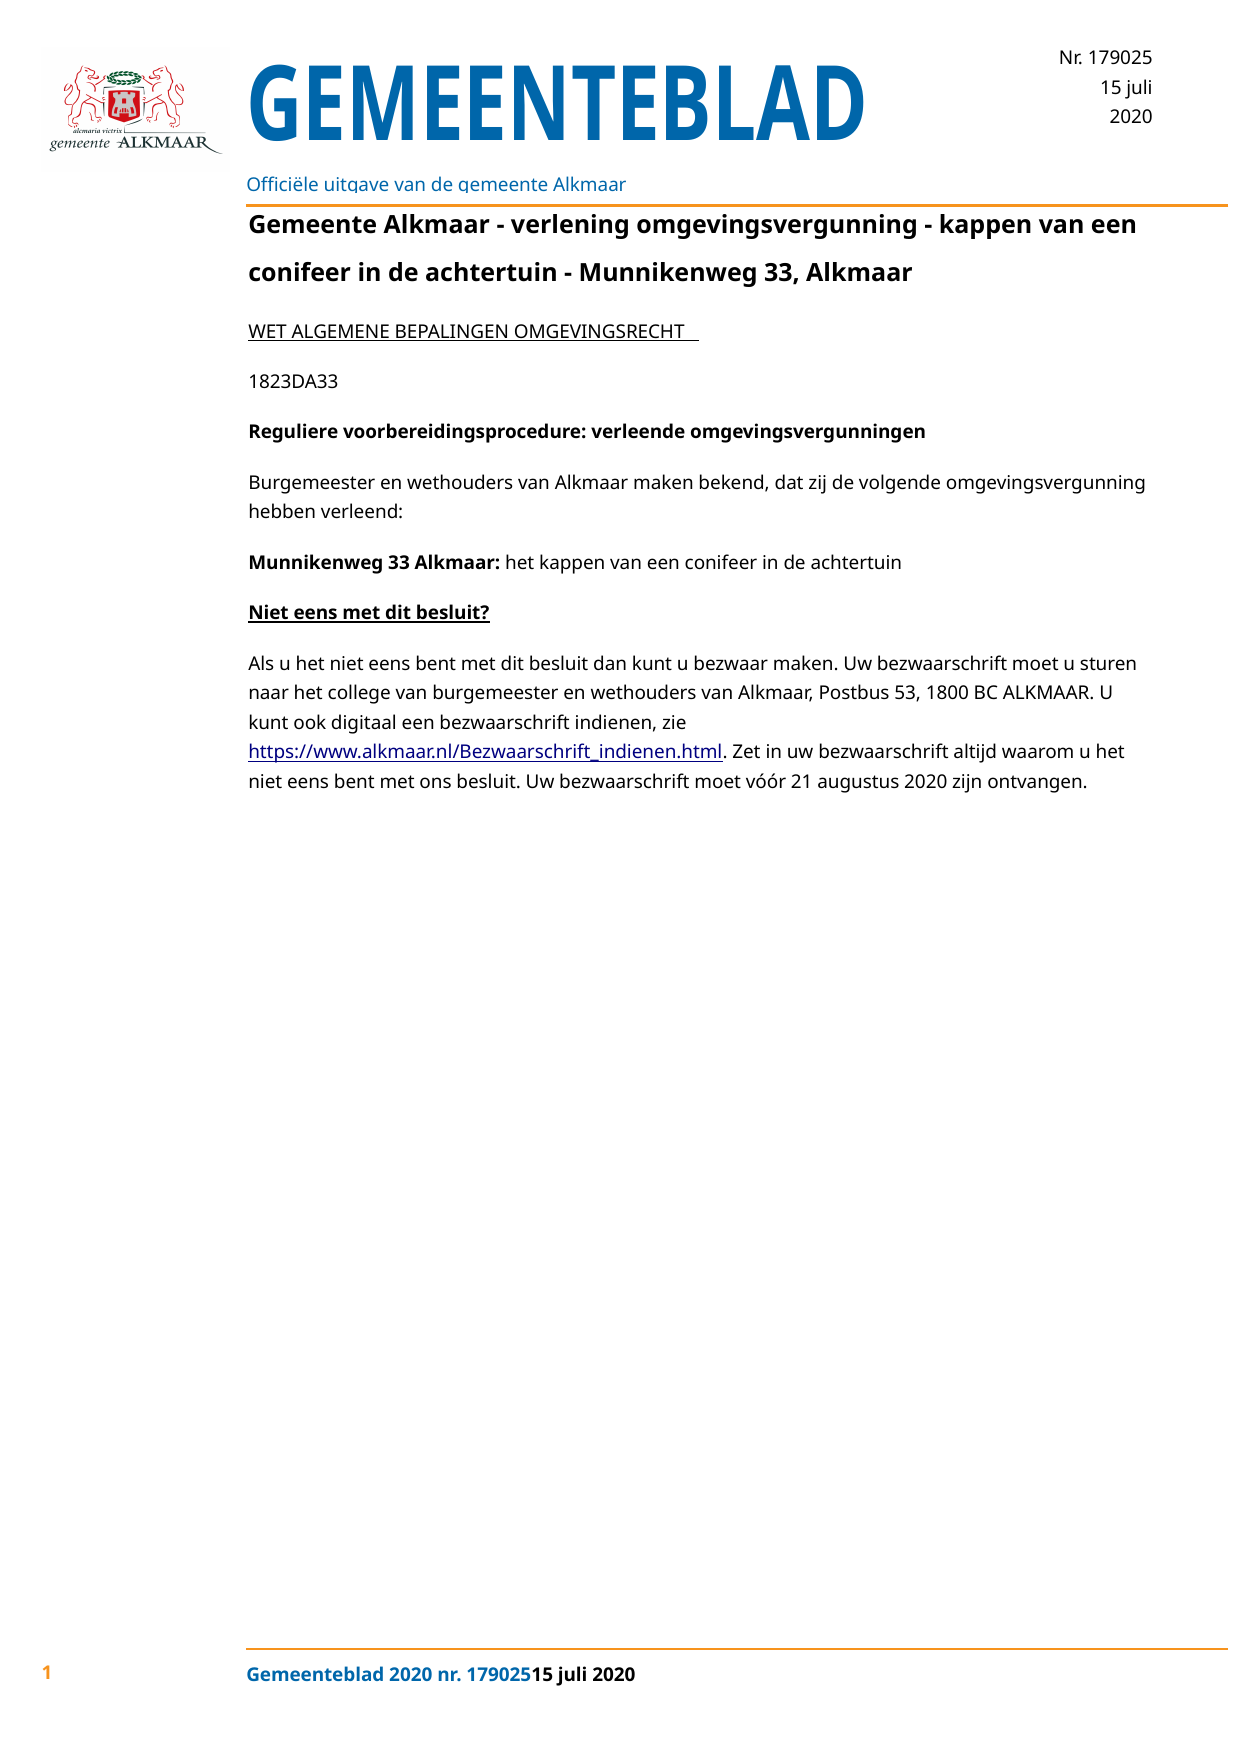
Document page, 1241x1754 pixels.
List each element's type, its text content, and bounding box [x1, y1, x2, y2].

text Munnikenweg 33 Alkmaar: het kappen van een conifeer in de achtertuin [248, 549, 1152, 575]
text 1823DA33 [248, 368, 1152, 394]
text Als u het niet eens bent met dit besluit dan kunt u bezwaar maken. Uw bezwaarschrift moet u sturen naar het college van burgemeester en wethouders van Alkmaar, Postbus 53, 1800 BC ALKMAAR. U kunt ook digitaal een bezwaarschrift indienen, zie https://www.alkmaar.nl/Bezwaarschrift_indienen.html. Zet in uw bezwaarschrift altijd waarom u het niet eens bent met ons besluit. Uw bezwaarschrift moet vóór 21 augustus 2020 zijn ontvangen. [248, 650, 1152, 794]
text Niet eens met dit besluit? [248, 599, 1152, 625]
text Burgemeester en wethouders van Alkmaar maken bekend, dat zij de volgende omgevingsvergunning hebben verleend: [248, 469, 1152, 524]
text Gemeente Alkmaar - verlening omgevingsvergunning - kappen van een conifeer in de achtertuin - Munnikenweg 33, Alkmaar [248, 207, 1152, 288]
picture [41, 47, 231, 172]
text WET ALGEMENE BEPALINGEN OMGEVINGSRECHT [248, 318, 1152, 344]
text Reguliere voorbereidingsprocedure: verleende omgevingsvergunningen [248, 419, 1152, 444]
